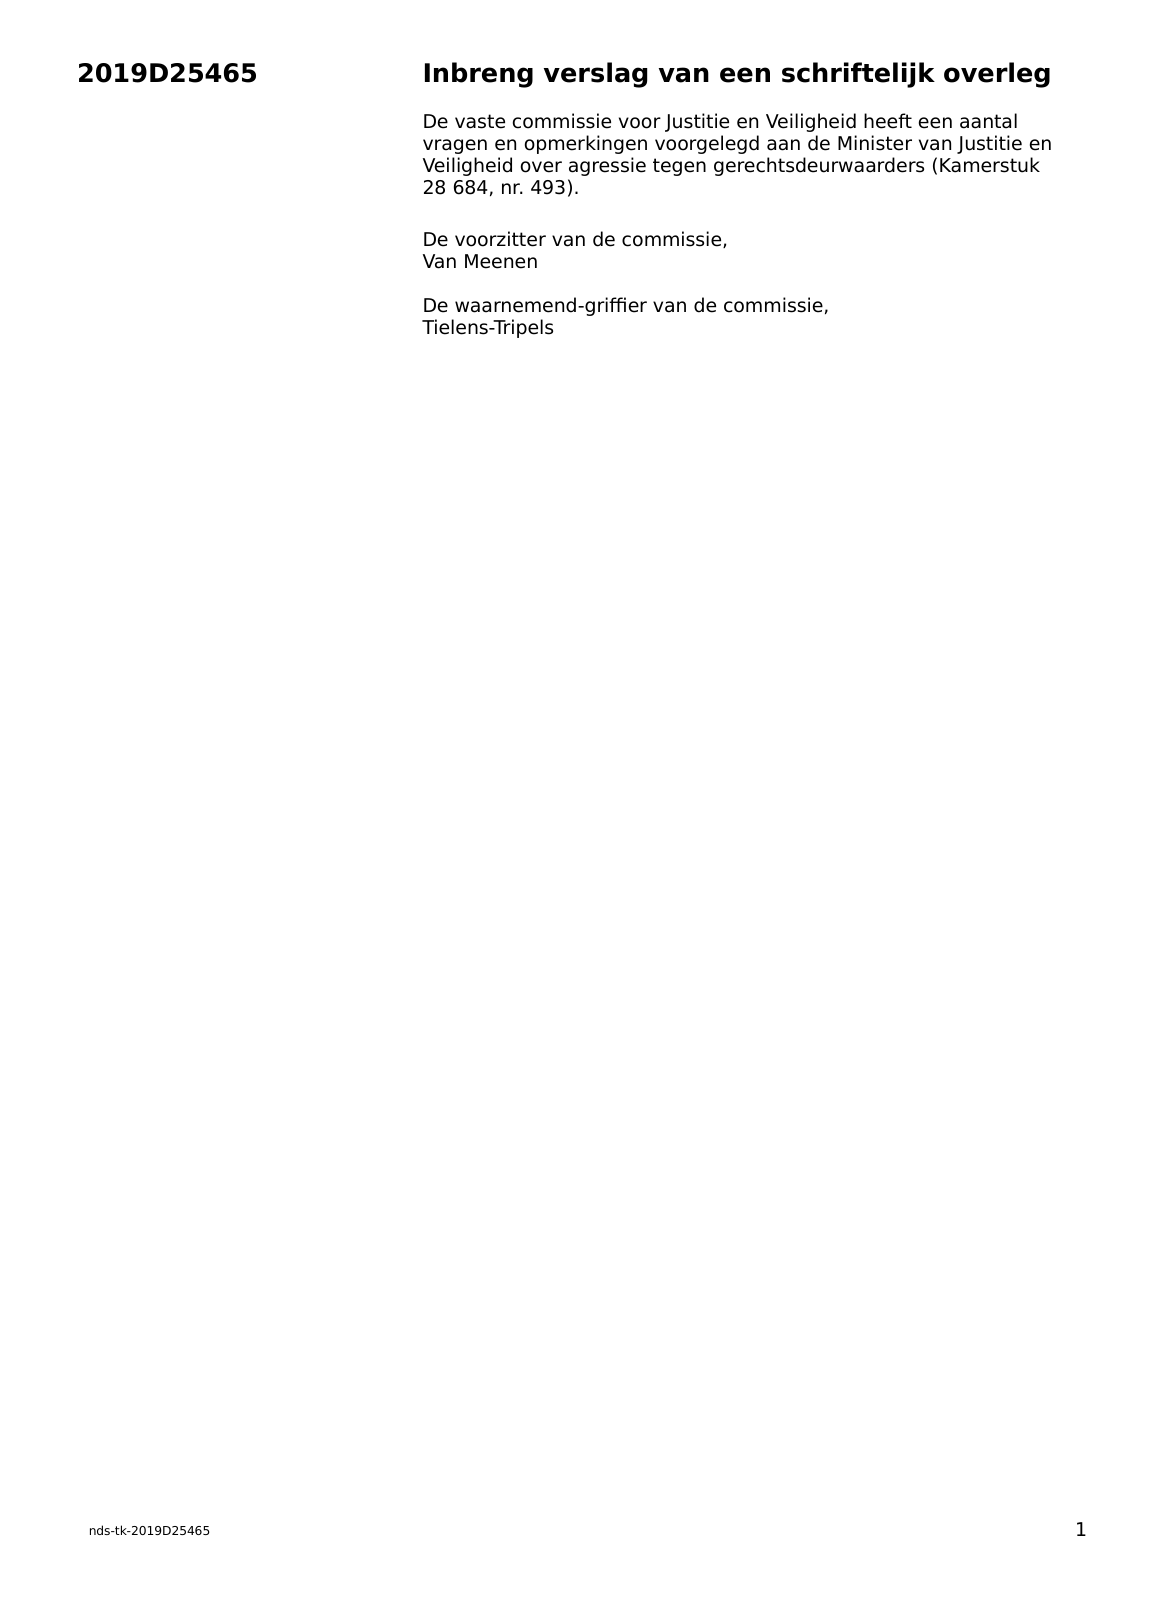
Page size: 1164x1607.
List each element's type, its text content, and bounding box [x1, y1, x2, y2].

text De waarnemend-griffier van de commissie, Tielens-Tripels [422, 295, 1087, 339]
text De voorzitter van de commissie, Van Meenen [422, 229, 1087, 273]
text nds-tk-2019D25465 [88, 1524, 323, 1538]
text 2019D25465 Inbreng verslag van een schriftelijk overleg [77, 59, 1087, 89]
text De vaste commissie voor Justitie en Veiligheid heeft een aantal vragen en opmerkingen voorgelegd aan de Minister van Justitie en Veiligheid over agressie tegen gerechtsdeurwaarders (Kamerstuk 28 684, nr. 493). [422, 111, 1087, 199]
